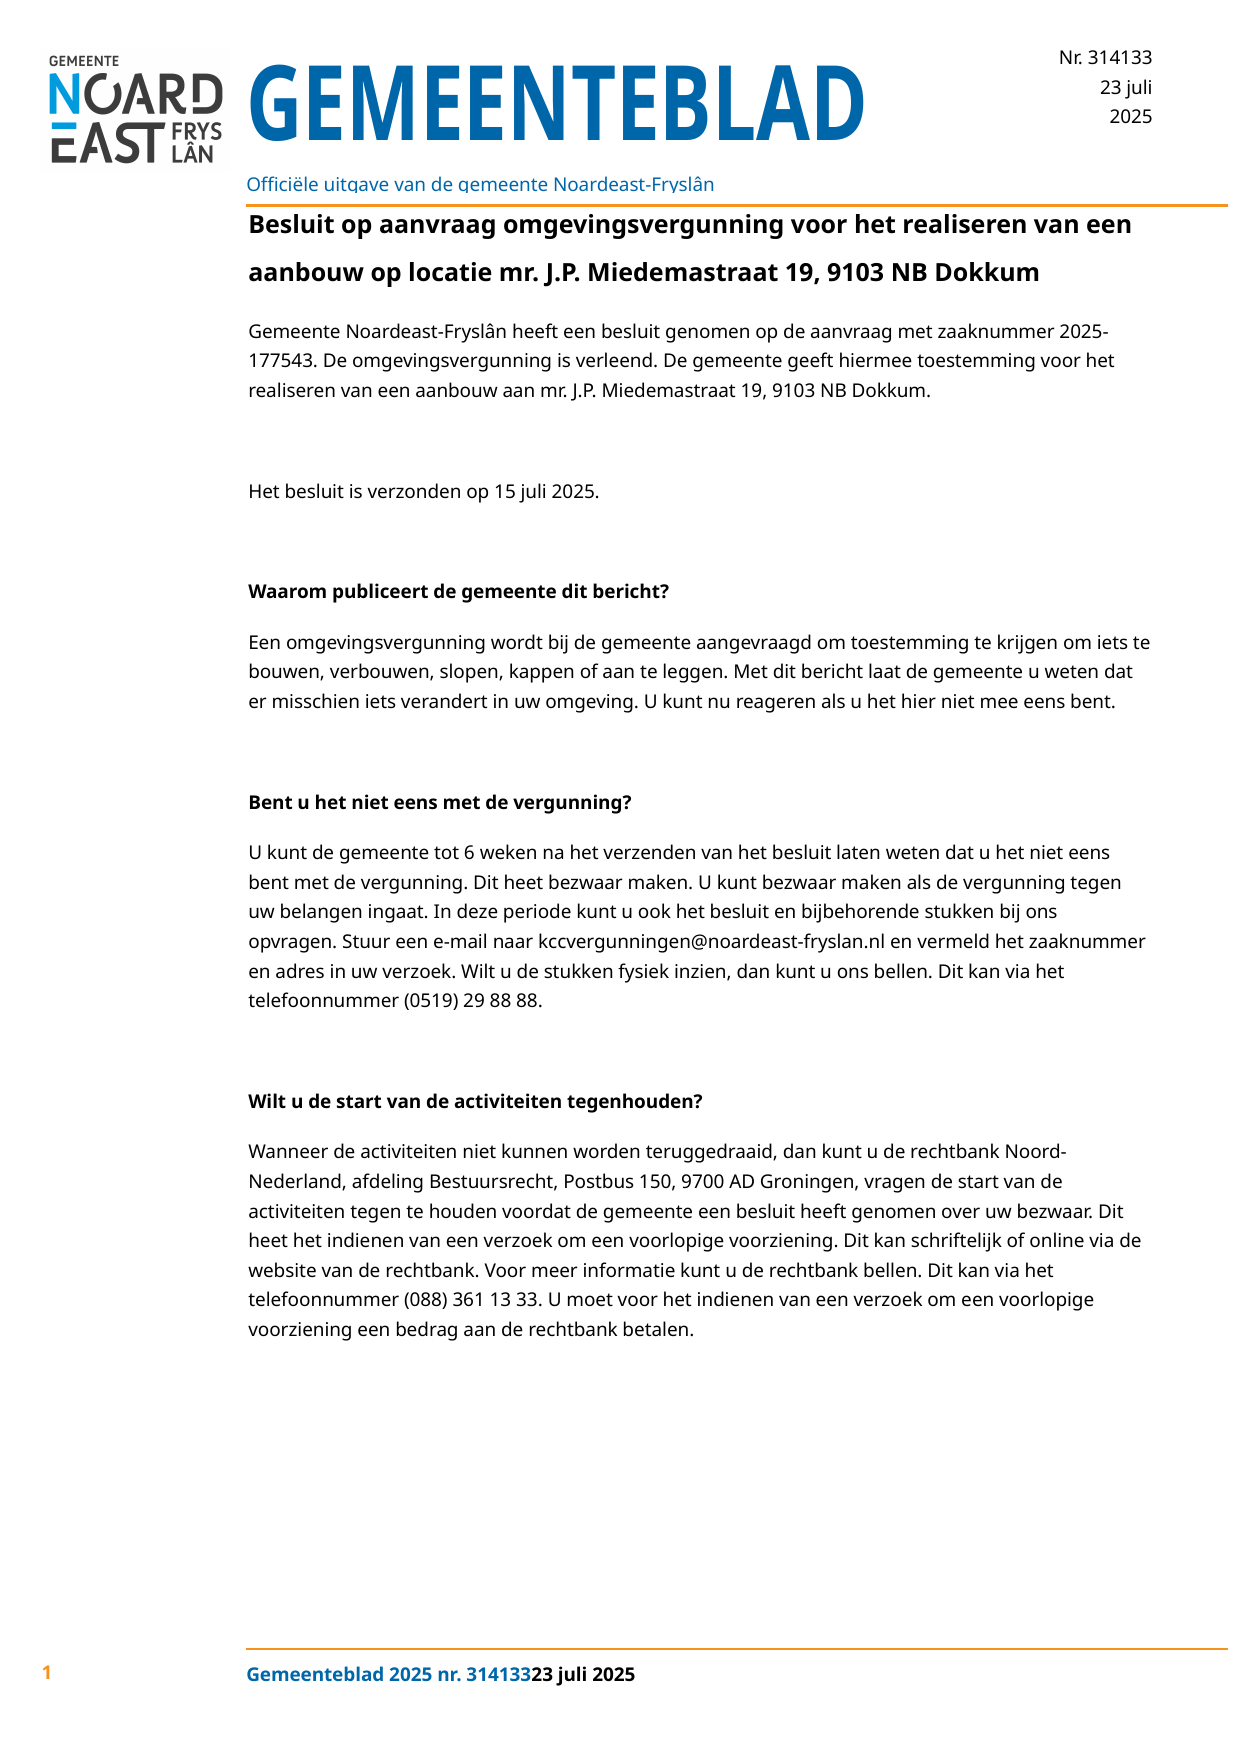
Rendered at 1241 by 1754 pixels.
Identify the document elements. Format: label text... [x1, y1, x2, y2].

picture [41, 47, 231, 172]
text Bent u het niet eens met de vergunning? [248, 789, 1152, 815]
text Wilt u de start van de activiteiten tegenhouden? [248, 1088, 1152, 1114]
text U kunt de gemeente tot 6 weken na het verzenden van het besluit laten weten dat u het niet eens bent met de vergunning. Dit heet bezwaar maken. U kunt bezwaar maken als de vergunning tegen uw belangen ingaat. In deze periode kunt u ook het besluit en bijbehorende stukken bij ons opvragen. Stuur een e-mail naar kccvergunningen@noardeast-fryslan.nl en vermeld het zaaknummer en adres in uw verzoek. Wilt u de stukken fysiek inzien, dan kunt u ons bellen. Dit kan via het telefoonnummer (0519) 29 88 88. [248, 839, 1152, 1013]
text Gemeente Noardeast-Fryslân heeft een besluit genomen op de aanvraag met zaaknummer 2025-177543. De omgevingsvergunning is verleend. De gemeente geeft hiermee toestemming voor het realiseren van een aanbouw aan mr. J.P. Miedemastraat 19, 9103 NB Dokkum. [248, 318, 1152, 403]
text Besluit op aanvraag omgevingsvergunning voor het realiseren van een aanbouw op locatie mr. J.P. Miedemastraat 19, 9103 NB Dokkum [248, 207, 1152, 288]
text Een omgevingsvergunning wordt bij de gemeente aangevraagd om toestemming te krijgen om iets te bouwen, verbouwen, slopen, kappen of aan te leggen. Met dit bericht laat de gemeente u weten dat er misschien iets verandert in uw omgeving. U kunt nu reageren als u het hier niet mee eens bent. [248, 629, 1152, 714]
text Wanneer de activiteiten niet kunnen worden teruggedraaid, dan kunt u de rechtbank Noord-Nederland, afdeling Bestuursrecht, Postbus 150, 9700 AD Groningen, vragen de start van de activiteiten tegen te houden voordat de gemeente een besluit heeft genomen over uw bezwaar. Dit heet het indienen van een verzoek om een voorlopige voorziening. Dit kan schriftelijk of online via de website van de rechtbank. Voor meer informatie kunt u de rechtbank bellen. Dit kan via het telefoonnummer (088) 361 13 33. U moet voor het indienen van een verzoek om een voorlopige voorziening een bedrag aan de rechtbank betalen. [248, 1139, 1152, 1342]
text Waarom publiceert de gemeente dit bericht? [248, 579, 1152, 604]
text Het besluit is verzonden op 15 juli 2025. [248, 478, 1152, 504]
